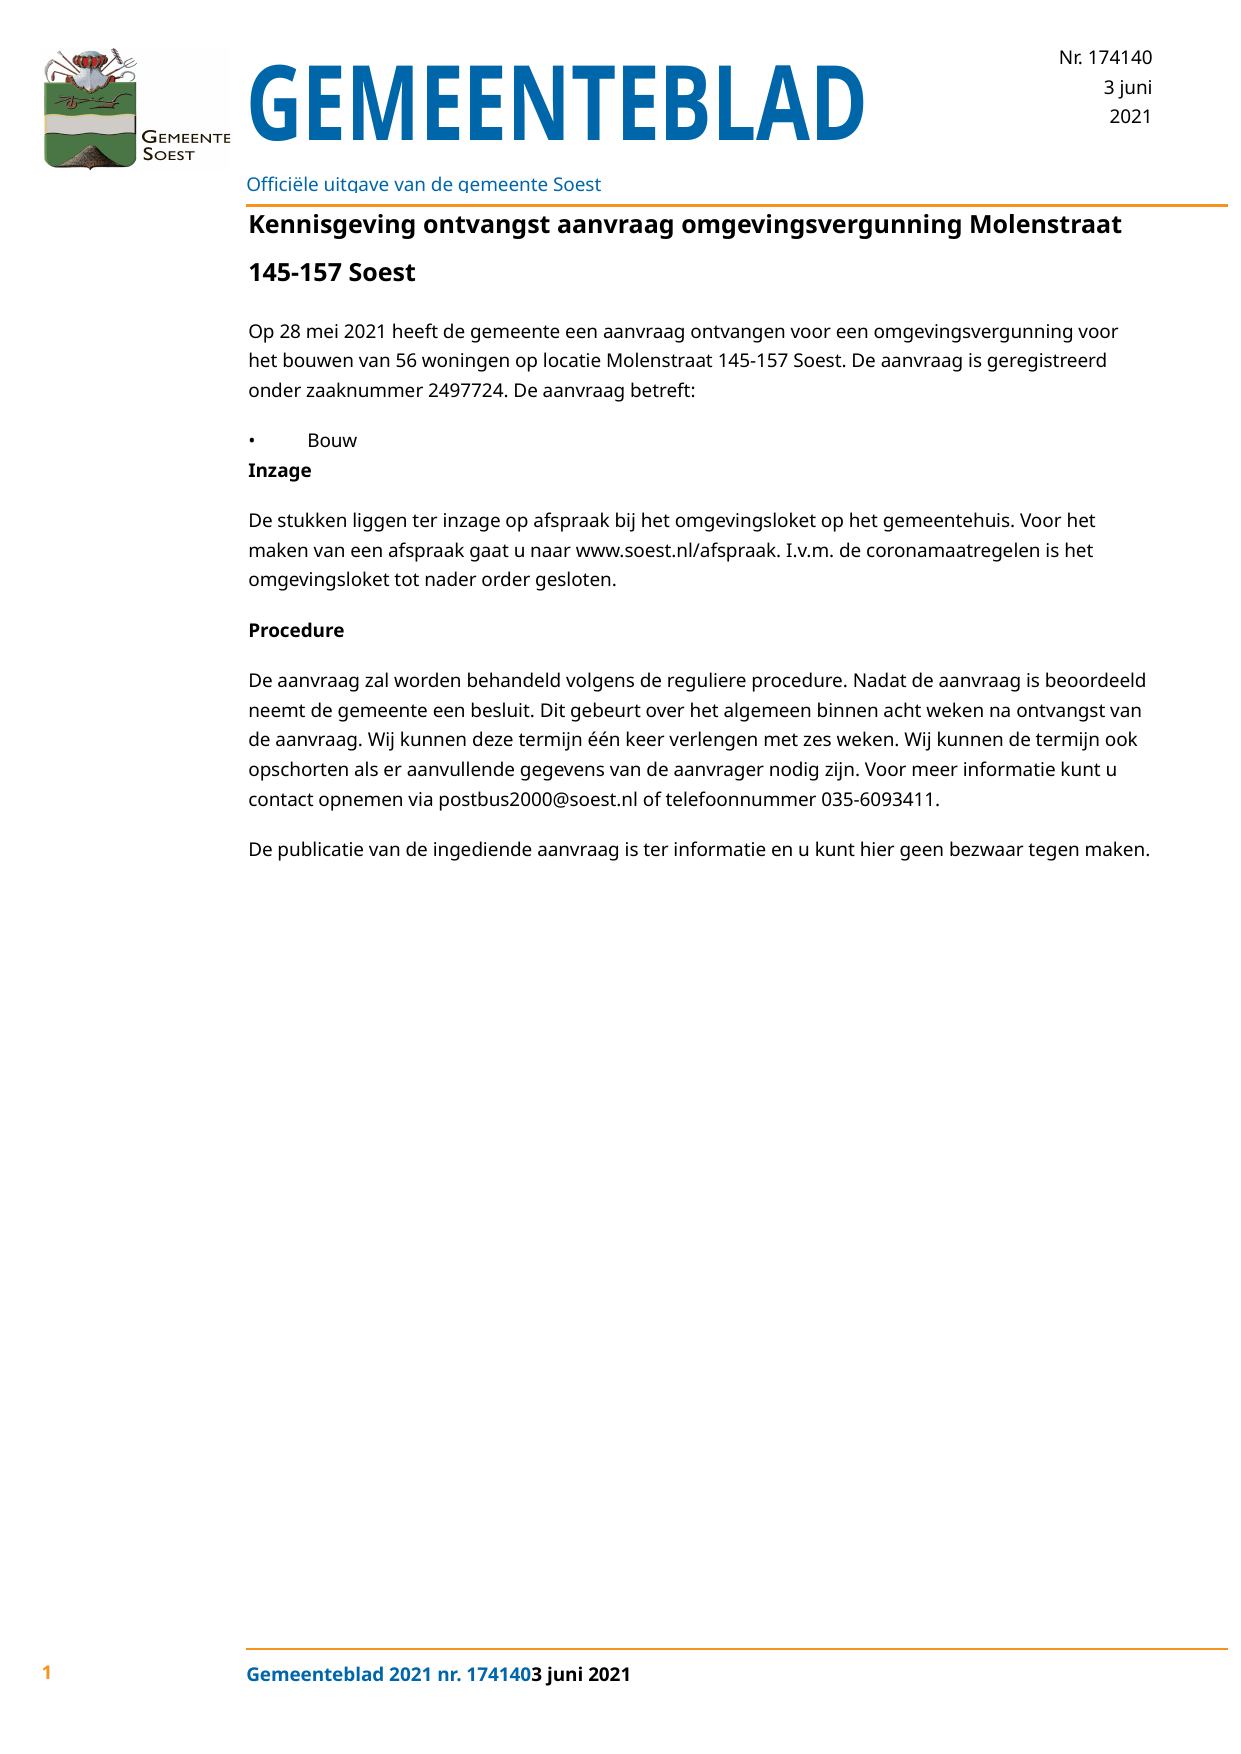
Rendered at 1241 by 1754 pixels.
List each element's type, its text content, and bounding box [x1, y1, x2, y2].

text De aanvraag zal worden behandeld volgens de reguliere procedure. Nadat de aanvraag is beoordeeld neemt de gemeente een besluit. Dit gebeurt over het algemeen binnen acht weken na ontvangst van de aanvraag. Wij kunnen deze termijn één keer verlengen met zes weken. Wij kunnen de termijn ook opschorten als er aanvullende gegevens van de aanvrager nodig zijn. Voor meer informatie kunt u contact opnemen via postbus2000@soest.nl of telefoonnummer 035-6093411. [248, 667, 1152, 812]
text Op 28 mei 2021 heeft de gemeente een aanvraag ontvangen voor een omgevingsvergunning voor het bouwen van 56 woningen op locatie Molenstraat 145-157 Soest. De aanvraag is geregistreerd onder zaaknummer 2497724. De aanvraag betreft: [248, 318, 1152, 403]
text De stukken liggen ter inzage op afspraak bij het omgevingsloket op het gemeentehuis. Voor het maken van een afspraak gaat u naar www.soest.nl/afspraak. I.v.m. de coronamaatregelen is het omgevingsloket tot nader order gesloten. [248, 507, 1152, 592]
text Kennisgeving ontvangst aanvraag omgevingsvergunning Molenstraat 145-157 Soest [248, 207, 1152, 288]
text Inzage [248, 457, 1152, 483]
list Bouw [248, 427, 1152, 453]
picture [41, 47, 231, 172]
text De publicatie van de ingediende aanvraag is ter informatie en u kunt hier geen bezwaar tegen maken. [248, 836, 1152, 862]
text Procedure [248, 617, 1152, 643]
